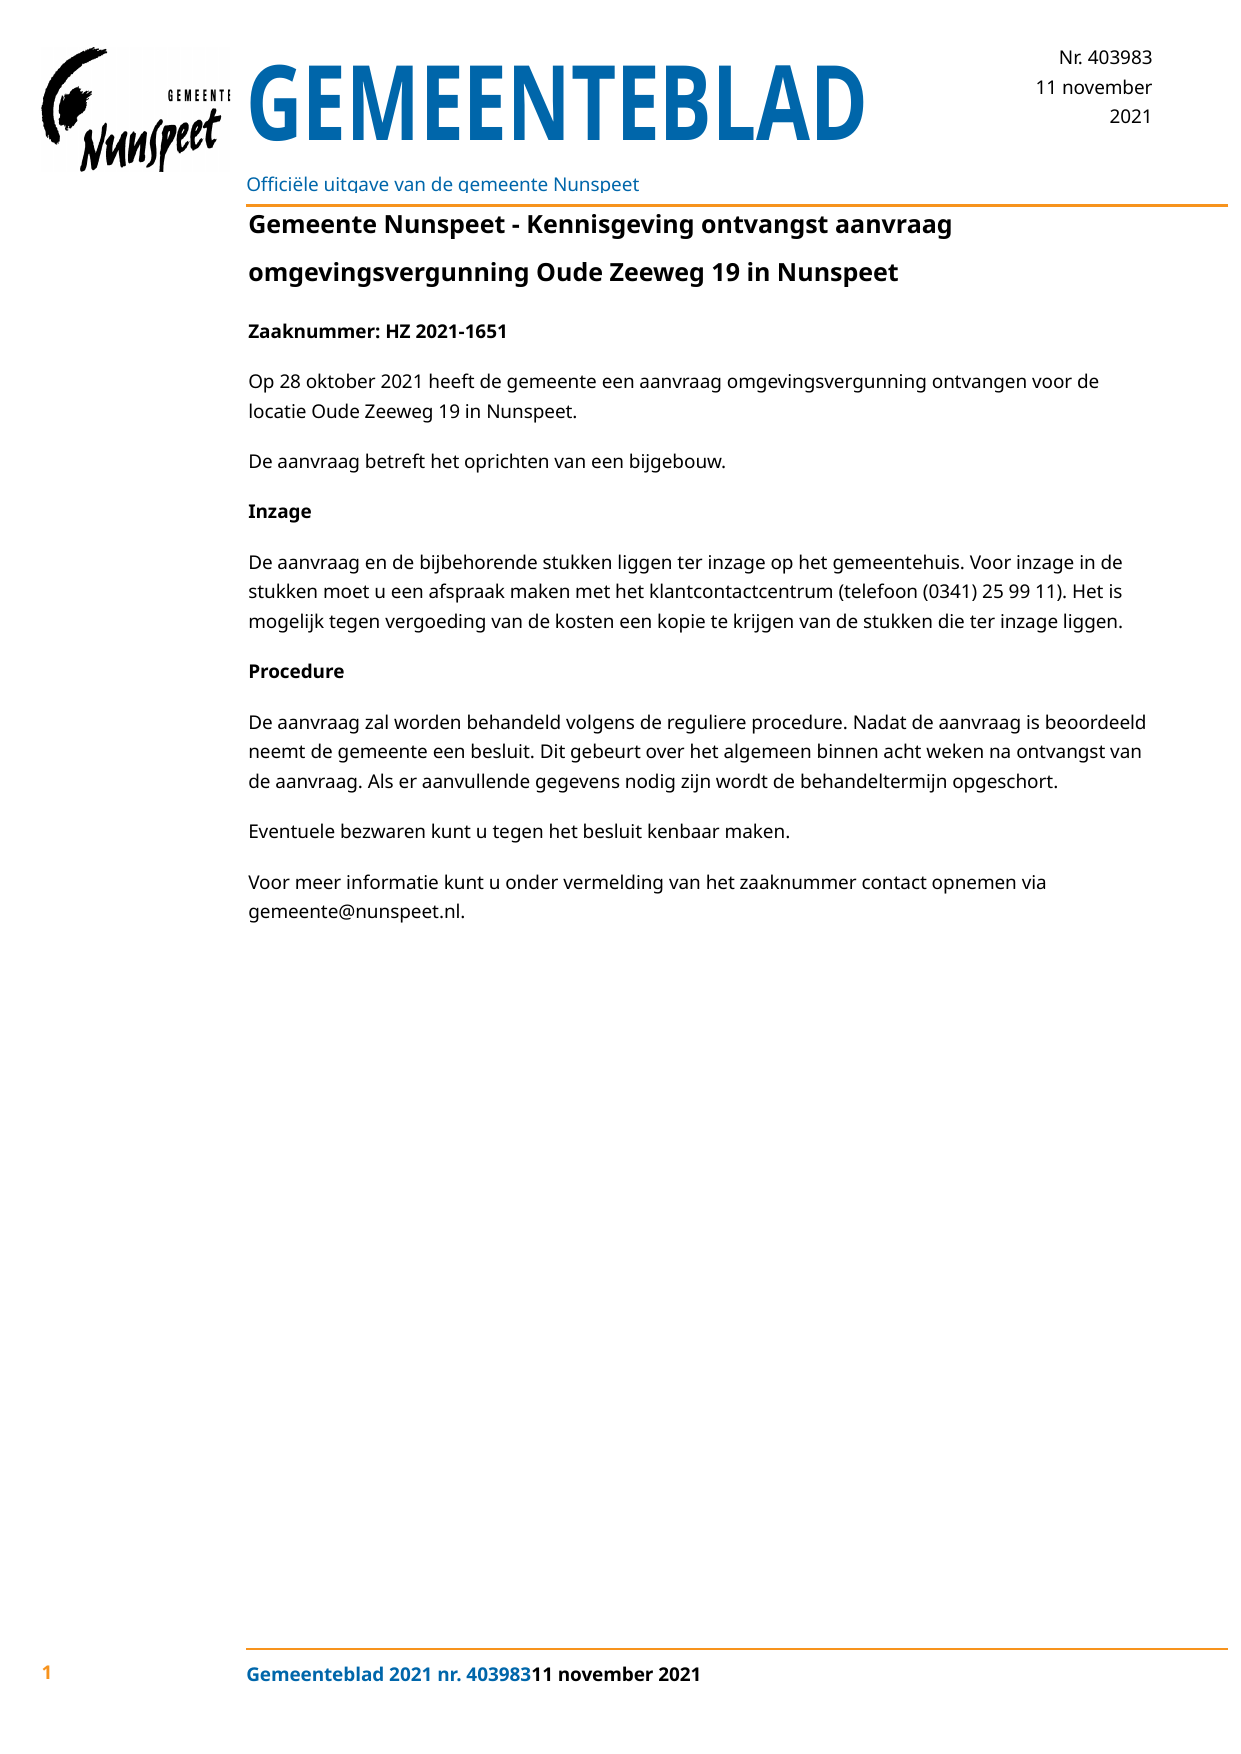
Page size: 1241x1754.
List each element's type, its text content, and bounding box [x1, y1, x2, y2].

text Inzage [248, 499, 1152, 524]
text De aanvraag betreft het oprichten van een bijgebouw. [248, 448, 1152, 474]
picture [41, 47, 231, 172]
text Zaaknummer: HZ 2021-1651 [248, 318, 1152, 344]
text Voor meer informatie kunt u onder vermelding van het zaaknummer contact opnemen via gemeente@nunspeet.nl. [248, 869, 1152, 924]
text Procedure [248, 659, 1152, 684]
text Eventuele bezwaren kunt u tegen het besluit kenbaar maken. [248, 819, 1152, 844]
text Gemeente Nunspeet - Kennisgeving ontvangst aanvraag omgevingsvergunning Oude Zeeweg 19 in Nunspeet [248, 207, 1152, 288]
text Op 28 oktober 2021 heeft de gemeente een aanvraag omgevingsvergunning ontvangen voor de locatie Oude Zeeweg 19 in Nunspeet. [248, 368, 1152, 424]
text De aanvraag en de bijbehorende stukken liggen ter inzage op het gemeentehuis. Voor inzage in de stukken moet u een afspraak maken met het klantcontactcentrum (telefoon (0341) 25 99 11). Het is mogelijk tegen vergoeding van de kosten een kopie te krijgen van de stukken die ter inzage liggen. [248, 549, 1152, 634]
text De aanvraag zal worden behandeld volgens de reguliere procedure. Nadat de aanvraag is beoordeeld neemt de gemeente een besluit. Dit gebeurt over het algemeen binnen acht weken na ontvangst van de aanvraag. Als er aanvullende gegevens nodig zijn wordt de behandeltermijn opgeschort. [248, 709, 1152, 794]
